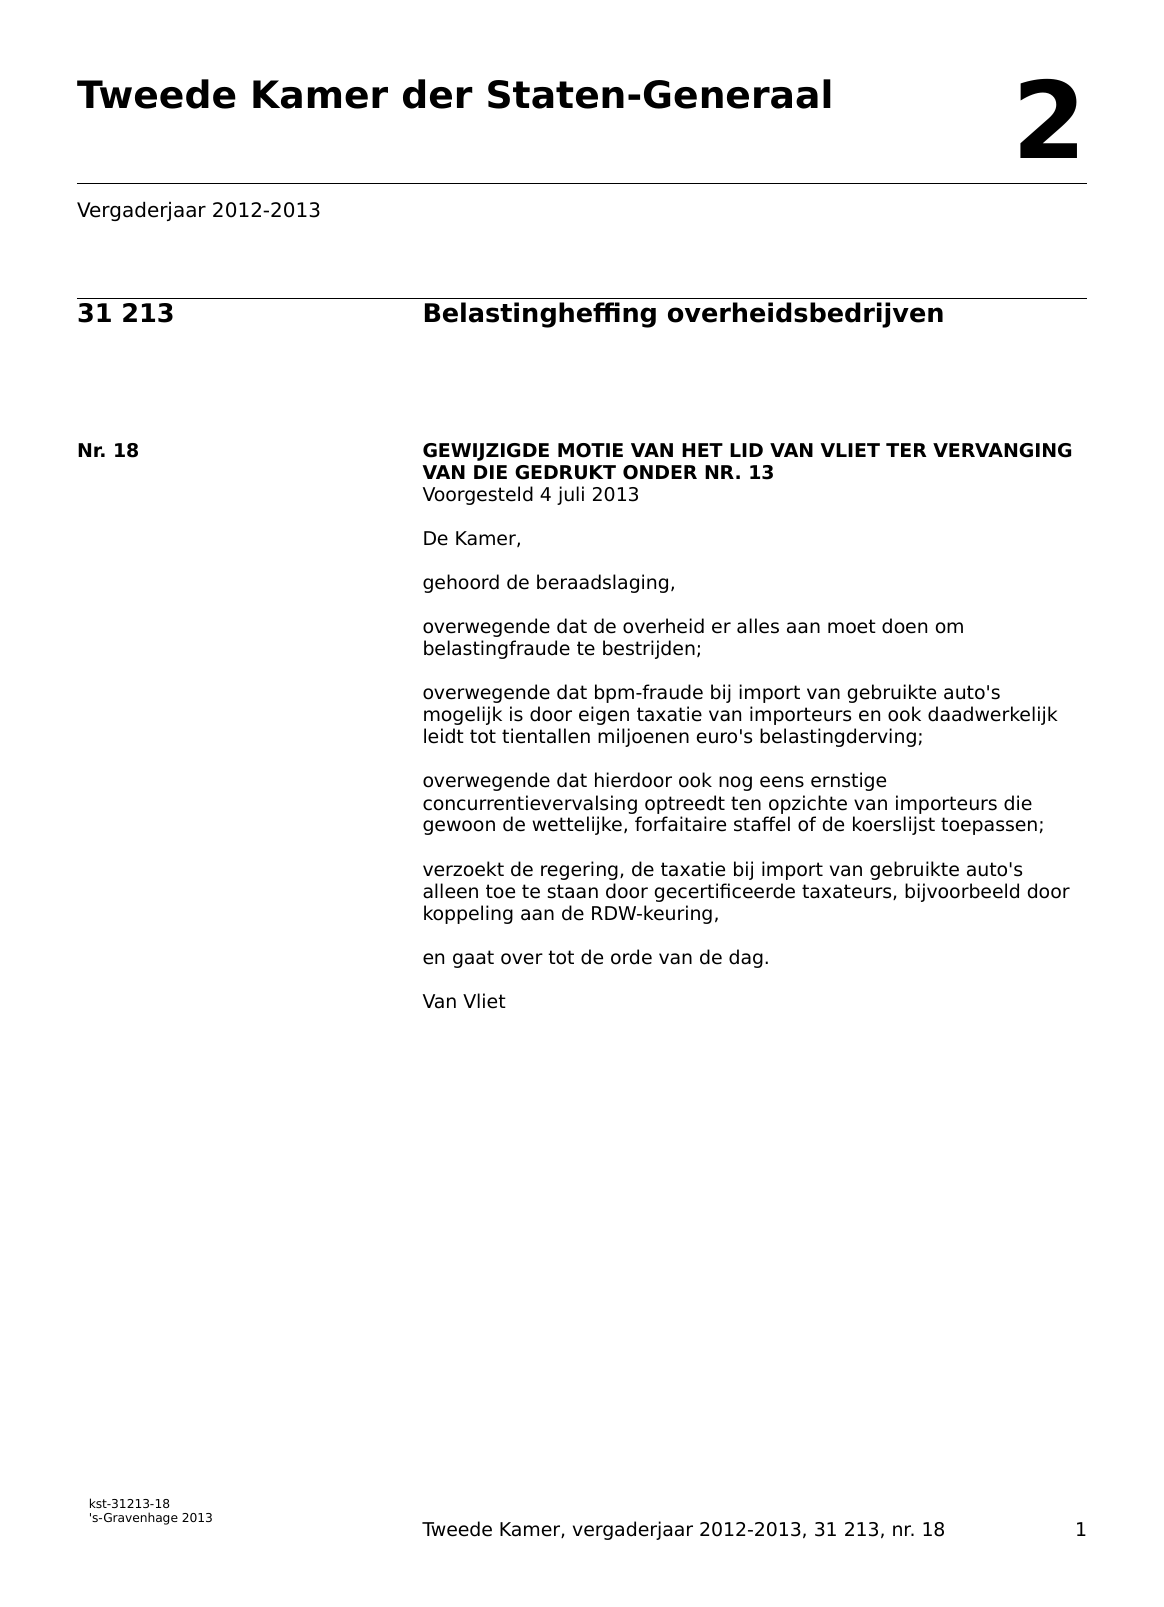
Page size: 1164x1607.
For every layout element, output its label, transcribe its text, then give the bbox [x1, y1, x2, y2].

text De Kamer, [422, 528, 1087, 550]
subtitle 31 213 Belastingheffing overheidsbedrijven [77, 299, 1087, 329]
text verzoekt de regering, de taxatie bij import van gebruikte auto's alleen toe te staan door gecertificeerde taxateurs, bijvoorbeeld door koppeling aan de RDW-keuring, [422, 858, 1087, 924]
text en gaat over tot de orde van de dag. [422, 947, 1087, 969]
subtitle Nr. 18 GEWIJZIGDE MOTIE VAN HET LID VAN VLIET TER VERVANGING VAN DIE GEDRUKT ONDER NR. 13 [77, 440, 1087, 484]
text overwegende dat de overheid er alles aan moet doen om belastingfraude te bestrijden; [422, 616, 1087, 660]
table_cell Vergaderjaar 2012-2013 [77, 184, 1087, 298]
table_header Tweede Kamer der Staten-Generaal [77, 59, 886, 183]
text kst-31213-18 [88, 1497, 323, 1511]
text overwegende dat bpm-fraude bij import van gebruikte auto's mogelijk is door eigen taxatie van importeurs en ook daadwerkelijk leidt tot tientallen miljoenen euro's belastingderving; [422, 682, 1087, 748]
text overwegende dat hierdoor ook nog eens ernstige concurrentievervalsing optreedt ten opzichte van importeurs die gewoon de wettelijke, forfaitaire staffel of de koerslijst toepassen; [422, 770, 1087, 836]
text 's-Gravenhage 2013 [88, 1511, 323, 1525]
text Voorgesteld 4 juli 2013 [422, 484, 1087, 506]
text gehoord de beraadslaging, [422, 572, 1087, 594]
text Van Vliet [422, 991, 1087, 1013]
table_header 2 [886, 59, 1087, 183]
